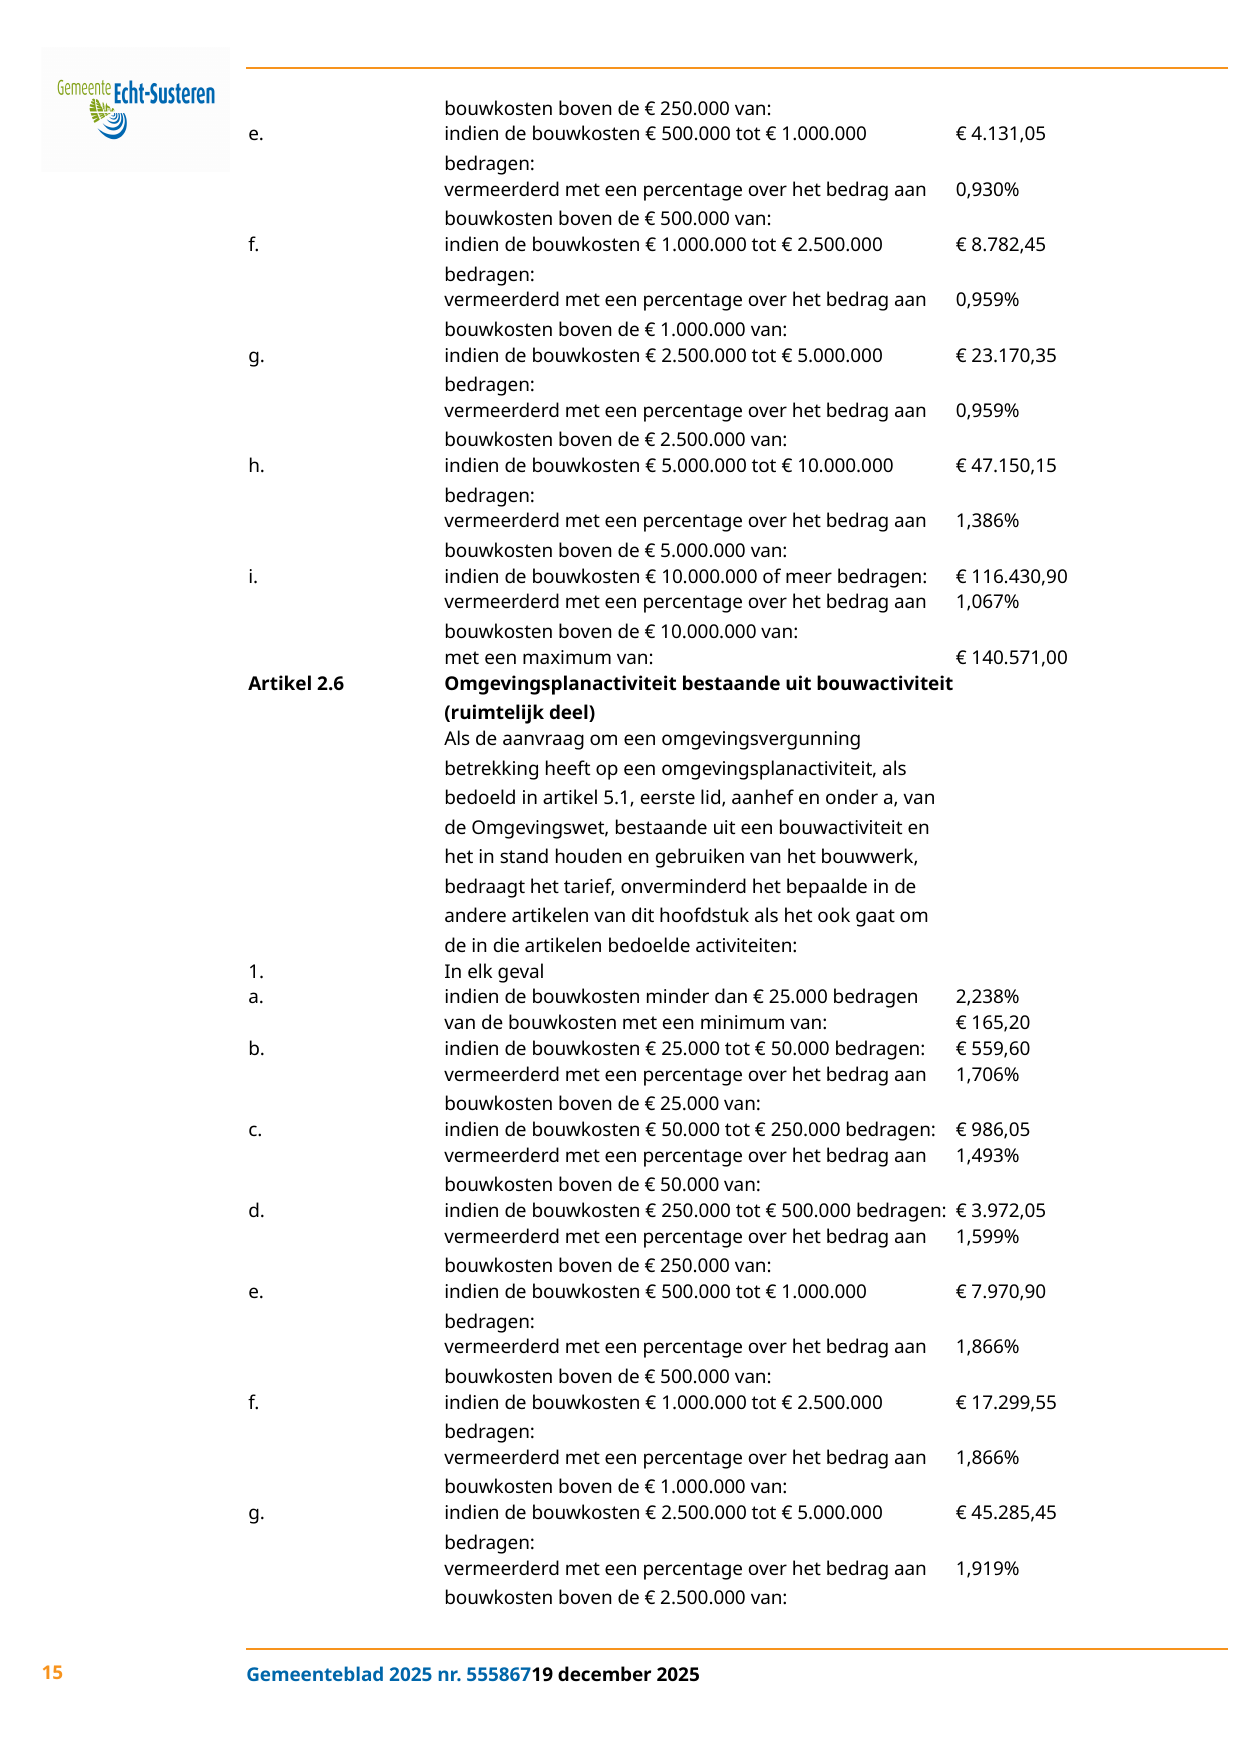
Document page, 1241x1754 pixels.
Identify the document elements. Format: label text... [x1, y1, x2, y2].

table_cell f. [248, 1389, 444, 1444]
table_cell Artikel 2.6 [248, 670, 444, 725]
table_cell 1. [248, 958, 444, 984]
table_cell indien de bouwkosten € 50.000 tot € 250.000 bedragen: [444, 1116, 956, 1142]
table_cell [248, 644, 444, 670]
table_cell [956, 670, 1152, 725]
table_cell 1,866% [956, 1444, 1152, 1499]
table_cell met een maximum van: [444, 644, 956, 670]
table_cell € 47.150,15 [956, 453, 1152, 508]
table_cell [248, 1555, 444, 1610]
table_cell indien de bouwkosten € 2.500.000 tot € 5.000.000 bedragen: [444, 1500, 956, 1555]
table_cell € 45.285,45 [956, 1500, 1152, 1555]
table_cell indien de bouwkosten € 10.000.000 of meer bedragen: [444, 563, 956, 589]
table_cell vermeerderd met een percentage over het bedrag aan bouwkosten boven de € 1.000.000 van: [444, 286, 956, 342]
table_cell [248, 1334, 444, 1389]
table_cell vermeerderd met een percentage over het bedrag aan bouwkosten boven de € 500.000 van: [444, 1334, 956, 1389]
table_cell [248, 1009, 444, 1035]
table_cell indien de bouwkosten € 1.000.000 tot € 2.500.000 bedragen: [444, 1389, 956, 1444]
table_cell € 986,05 [956, 1116, 1152, 1142]
table_cell f. [248, 231, 444, 286]
table_cell vermeerderd met een percentage over het bedrag aan bouwkosten boven de € 2.500.000 van: [444, 1555, 956, 1610]
table_cell [248, 95, 444, 121]
table_cell d. [248, 1197, 444, 1223]
table_cell g. [248, 1500, 444, 1555]
table_cell vermeerderd met een percentage over het bedrag aan bouwkosten boven de € 1.000.000 van: [444, 1444, 956, 1499]
table_cell indien de bouwkosten € 1.000.000 tot € 2.500.000 bedragen: [444, 231, 956, 286]
table_cell [248, 508, 444, 563]
table_cell indien de bouwkosten minder dan € 25.000 bedragen [444, 984, 956, 1009]
table_cell € 165,20 [956, 1009, 1152, 1035]
table_cell 1,706% [956, 1061, 1152, 1116]
table_cell [248, 397, 444, 452]
table_cell vermeerderd met een percentage over het bedrag aan bouwkosten boven de € 500.000 van: [444, 176, 956, 231]
table_cell 1,493% [956, 1142, 1152, 1197]
table_cell [248, 1061, 444, 1116]
table_cell 1,386% [956, 508, 1152, 563]
table_cell € 7.970,90 [956, 1278, 1152, 1333]
table_cell vermeerderd met een percentage over het bedrag aan bouwkosten boven de € 25.000 van: [444, 1061, 956, 1116]
table_cell g. [248, 342, 444, 397]
table_cell indien de bouwkosten € 500.000 tot € 1.000.000 bedragen: [444, 121, 956, 176]
table_cell [248, 1444, 444, 1499]
table_cell e. [248, 1278, 444, 1333]
table_cell € 23.170,35 [956, 342, 1152, 397]
table_cell indien de bouwkosten € 2.500.000 tot € 5.000.000 bedragen: [444, 342, 956, 397]
table_cell [248, 286, 444, 342]
table_cell h. [248, 453, 444, 508]
table_cell [248, 1223, 444, 1278]
table_cell [956, 95, 1152, 121]
table_cell vermeerderd met een percentage over het bedrag aan bouwkosten boven de € 10.000.000 van: [444, 589, 956, 644]
table_cell e. [248, 121, 444, 176]
table_cell € 3.972,05 [956, 1197, 1152, 1223]
table_cell vermeerderd met een percentage over het bedrag aan bouwkosten boven de € 5.000.000 van: [444, 508, 956, 563]
table_cell [248, 725, 444, 958]
table_cell van de bouwkosten met een minimum van: [444, 1009, 956, 1035]
table_cell vermeerderd met een percentage over het bedrag aan bouwkosten boven de € 2.500.000 van: [444, 397, 956, 452]
table_cell indien de bouwkosten € 250.000 tot € 500.000 bedragen: [444, 1197, 956, 1223]
table_cell a. [248, 984, 444, 1009]
table_cell [248, 589, 444, 644]
table_cell [956, 958, 1152, 984]
table_cell indien de bouwkosten € 5.000.000 tot € 10.000.000 bedragen: [444, 453, 956, 508]
table_cell 0,959% [956, 397, 1152, 452]
table_cell bouwkosten boven de € 250.000 van: [444, 95, 956, 121]
table_cell vermeerderd met een percentage over het bedrag aan bouwkosten boven de € 50.000 van: [444, 1142, 956, 1197]
table_cell 2,238% [956, 984, 1152, 1009]
table_cell Omgevingsplanactiviteit bestaande uit bouwactiviteit (ruimtelijk deel) [444, 670, 956, 725]
table_cell In elk geval [444, 958, 956, 984]
table_cell € 116.430,90 [956, 563, 1152, 589]
table_cell 0,930% [956, 176, 1152, 231]
table_cell [248, 176, 444, 231]
table_cell indien de bouwkosten € 500.000 tot € 1.000.000 bedragen: [444, 1278, 956, 1333]
table_cell € 17.299,55 [956, 1389, 1152, 1444]
table_cell € 4.131,05 [956, 121, 1152, 176]
table_cell vermeerderd met een percentage over het bedrag aan bouwkosten boven de € 250.000 van: [444, 1223, 956, 1278]
table_cell 1,599% [956, 1223, 1152, 1278]
table_cell i. [248, 563, 444, 589]
table_cell 0,959% [956, 286, 1152, 342]
table_cell 1,919% [956, 1555, 1152, 1610]
table_cell [956, 725, 1152, 958]
table_cell € 140.571,00 [956, 644, 1152, 670]
table_cell indien de bouwkosten € 25.000 tot € 50.000 bedragen: [444, 1035, 956, 1061]
table_cell b. [248, 1035, 444, 1061]
table_cell € 559,60 [956, 1035, 1152, 1061]
table_cell 1,067% [956, 589, 1152, 644]
table_cell [248, 1142, 444, 1197]
table_cell c. [248, 1116, 444, 1142]
picture [41, 47, 231, 172]
table_cell € 8.782,45 [956, 231, 1152, 286]
table_cell Als de aanvraag om een omgevingsvergunning betrekking heeft op een omgevingsplanactiviteit, als bedoeld in artikel 5.1, eerste lid, aanhef en onder a, van de Omgevingswet, bestaande uit een bouwactiviteit en het in stand houden en gebruiken van het bouwwerk, bedraagt het tarief, onverminderd het bepaalde in de andere artikelen van dit hoofdstuk als het ook gaat om de in die artikelen bedoelde activiteiten: [444, 725, 956, 958]
table_cell 1,866% [956, 1334, 1152, 1389]
